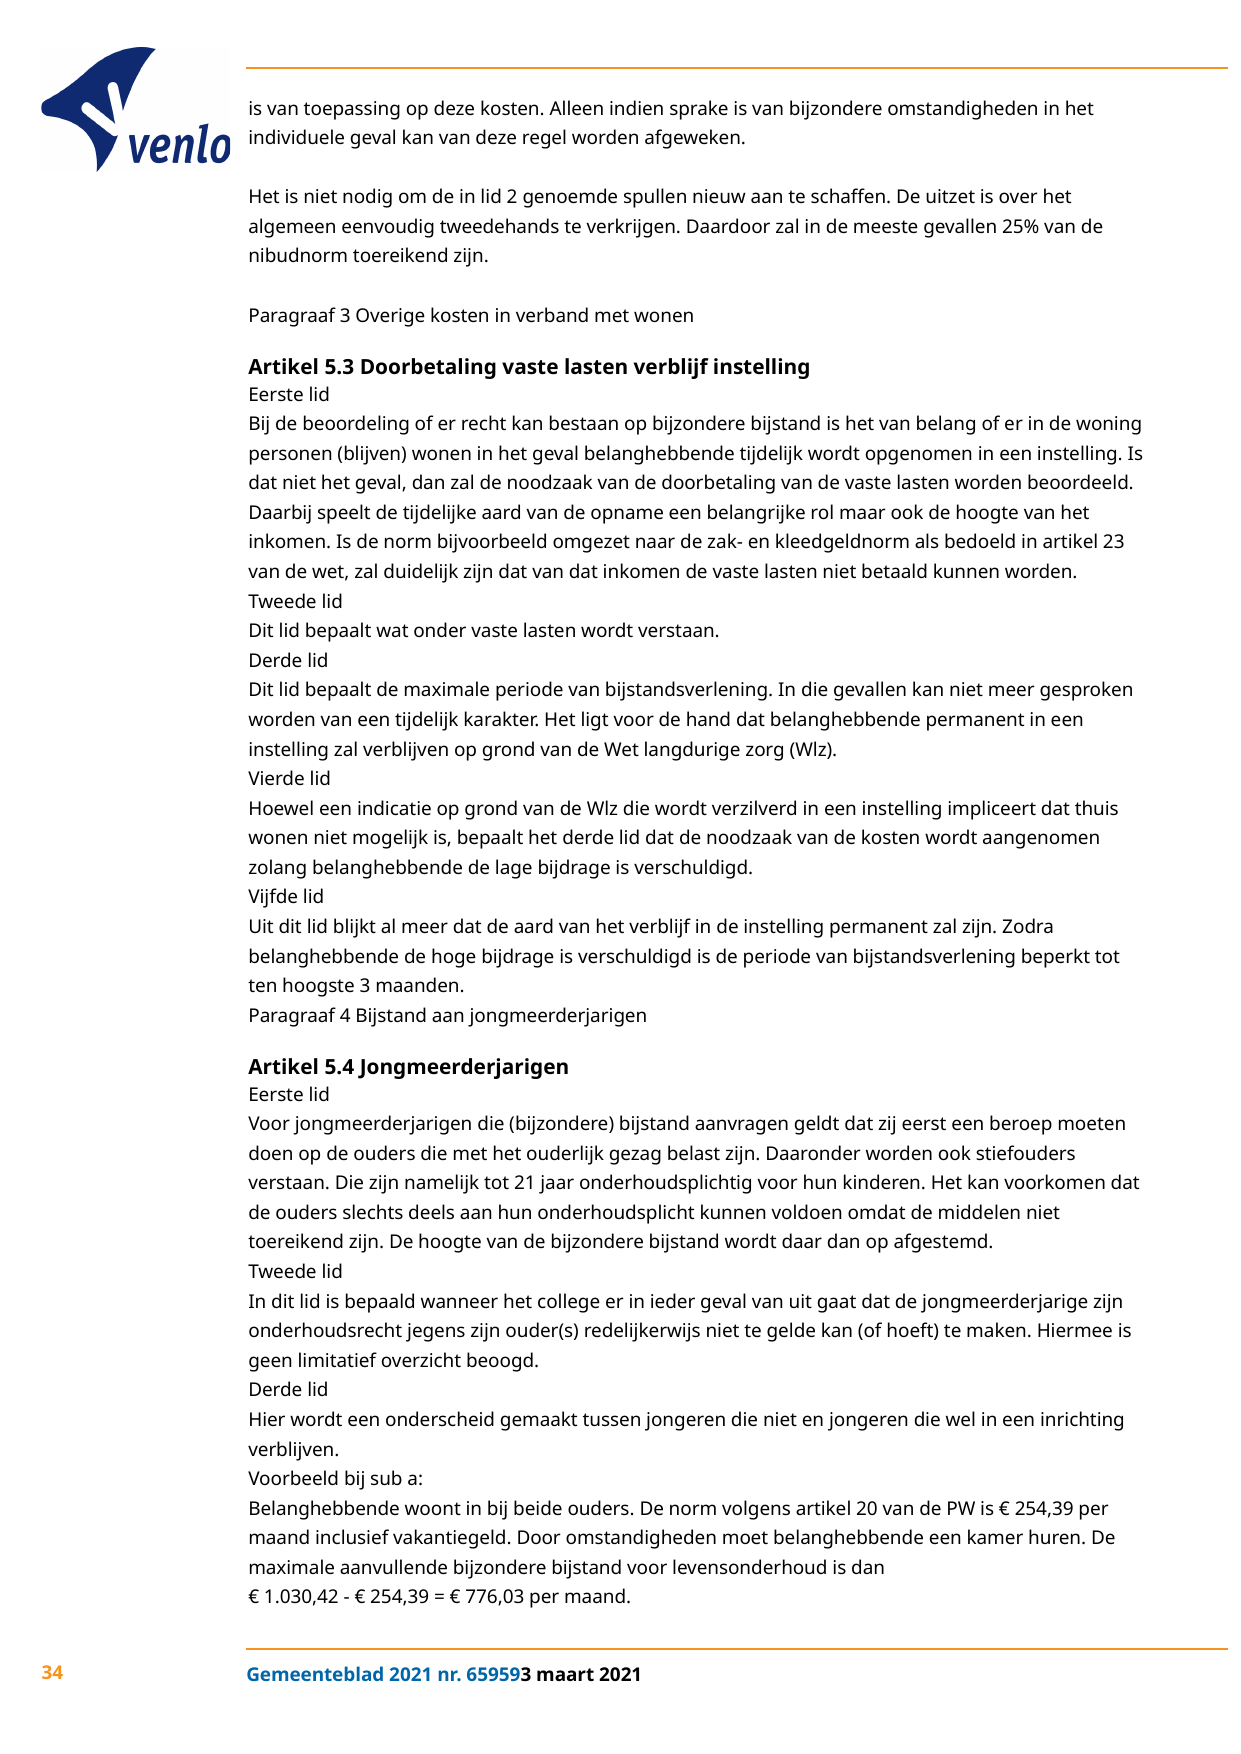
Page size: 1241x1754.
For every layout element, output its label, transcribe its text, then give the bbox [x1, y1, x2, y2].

text is van toepassing op deze kosten. Alleen indien sprake is van bijzondere omstandigheden in het individuele geval kan van deze regel worden afgeweken. [248, 95, 1152, 150]
text € 1.030,42 - € 254,39 = € 776,03 per maand. [248, 1584, 1152, 1609]
text Eerste lid [248, 381, 1152, 406]
text Vijfde lid [248, 884, 1152, 909]
text Artikel 5.4 Jongmeerderjarigen [248, 1052, 1152, 1081]
text Dit lid bepaalt wat onder vaste lasten wordt verstaan. [248, 617, 1152, 643]
text Voorbeeld bij sub a: [248, 1465, 1152, 1491]
text Voor jongmeerderjarigen die (bijzondere) bijstand aanvragen geldt dat zij eerst een beroep moeten doen op de ouders die met het ouderlijk gezag belast zijn. Daaronder worden ook stiefouders verstaan. Die zijn namelijk tot 21 jaar onderhoudsplichtig voor hun kinderen. Het kan voorkomen dat de ouders slechts deels aan hun onderhoudsplicht kunnen voldoen omdat de middelen niet toereikend zijn. De hoogte van de bijzondere bijstand wordt daar dan op afgestemd. [248, 1110, 1152, 1254]
text Bij de beoordeling of er recht kan bestaan op bijzondere bijstand is het van belang of er in de woning personen (blijven) wonen in het geval belanghebbende tijdelijk wordt opgenomen in een instelling. Is dat niet het geval, dan zal de noodzaak van de doorbetaling van de vaste lasten worden beoordeeld. Daarbij speelt de tijdelijke aard van de opname een belangrijke rol maar ook de hoogte van het inkomen. Is de norm bijvoorbeeld omgezet naar de zak- en kleedgeldnorm als bedoeld in artikel 23 van de wet, zal duidelijk zijn dat van dat inkomen de vaste lasten niet betaald kunnen worden. [248, 410, 1152, 584]
text Artikel 5.3 Doorbetaling vaste lasten verblijf instelling [248, 352, 1152, 381]
text In dit lid is bepaald wanneer het college er in ieder geval van uit gaat dat de jongmeerderjarige zijn onderhoudsrecht jegens zijn ouder(s) redelijkerwijs niet te gelde kan (of hoeft) te maken. Hiermee is geen limitatief overzicht beoogd. [248, 1288, 1152, 1373]
text Hoewel een indicatie op grond van de Wlz die wordt verzilverd in een instelling impliceert dat thuis wonen niet mogelijk is, bepaalt het derde lid dat de noodzaak van de kosten wordt aangenomen zolang belanghebbende de lage bijdrage is verschuldigd. [248, 795, 1152, 880]
text Paragraaf 4 Bijstand aan jongmeerderjarigen [248, 1002, 1152, 1028]
text Derde lid [248, 647, 1152, 673]
text Tweede lid [248, 588, 1152, 613]
text Vierde lid [248, 765, 1152, 791]
text Uit dit lid blijkt al meer dat de aard van het verblijf in de instelling permanent zal zijn. Zodra belanghebbende de hoge bijdrage is verschuldigd is de periode van bijstandsverlening beperkt tot ten hoogste 3 maanden. [248, 913, 1152, 998]
text Eerste lid [248, 1081, 1152, 1107]
text Derde lid [248, 1377, 1152, 1402]
text Het is niet nodig om de in lid 2 genoemde spullen nieuw aan te schaffen. De uitzet is over het algemeen eenvoudig tweedehands te verkrijgen. Daardoor zal in de meeste gevallen 25% van de nibudnorm toereikend zijn. [248, 183, 1152, 268]
text Hier wordt een onderscheid gemaakt tussen jongeren die niet en jongeren die wel in een inrichting verblijven. [248, 1406, 1152, 1462]
text Belanghebbende woont in bij beide ouders. De norm volgens artikel 20 van de PW is € 254,39 per maand inclusief vakantiegeld. Door omstandigheden moet belanghebbende een kamer huren. De maximale aanvullende bijzondere bijstand voor levensonderhoud is dan [248, 1495, 1152, 1580]
text Dit lid bepaalt de maximale periode van bijstandsverlening. In die gevallen kan niet meer gesproken worden van een tijdelijk karakter. Het ligt voor de hand dat belanghebbende permanent in een instelling zal verblijven op grond van de Wet langdurige zorg (Wlz). [248, 677, 1152, 761]
text Paragraaf 3 Overige kosten in verband met wonen [248, 302, 1152, 328]
picture [41, 47, 231, 172]
text Tweede lid [248, 1258, 1152, 1284]
